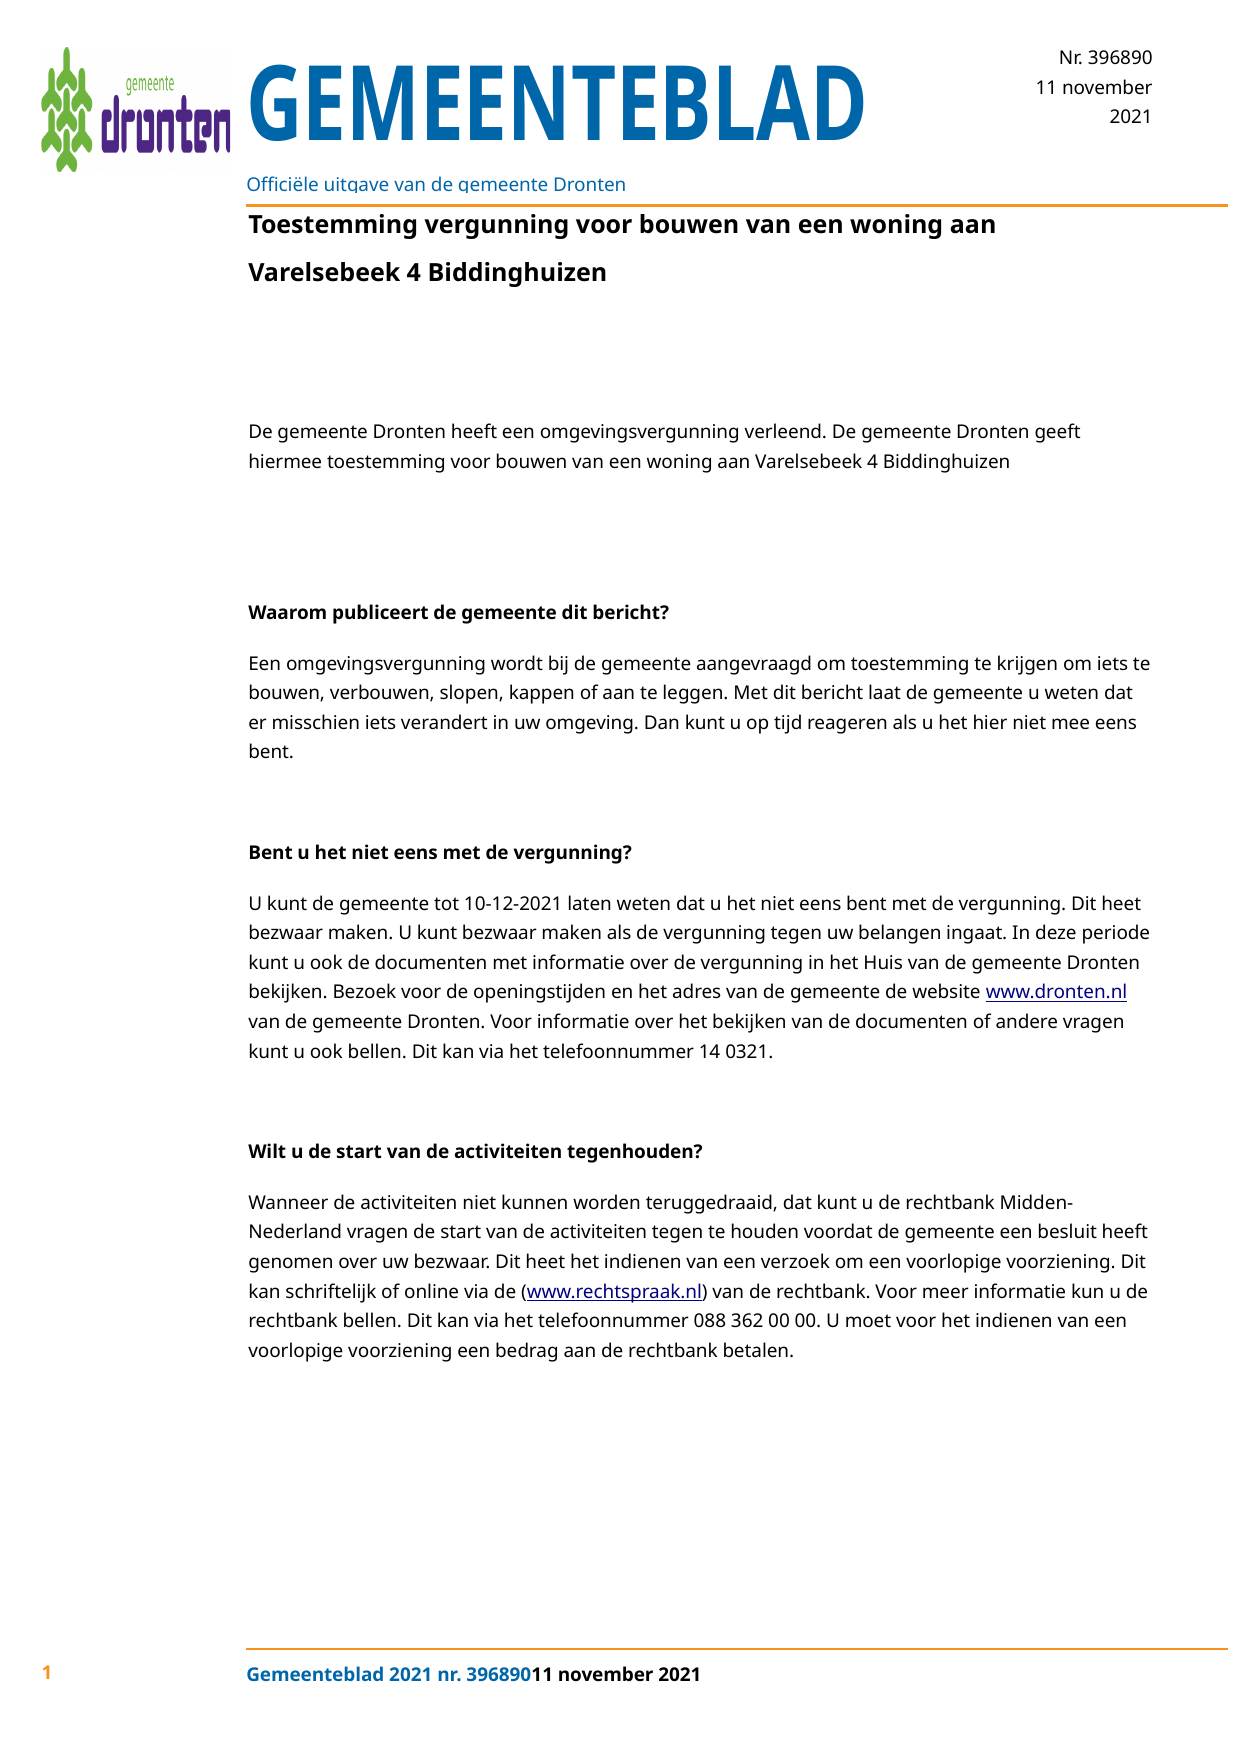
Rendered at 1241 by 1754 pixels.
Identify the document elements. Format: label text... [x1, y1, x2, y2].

text Waarom publiceert de gemeente dit bericht? [248, 599, 1152, 625]
text Wanneer de activiteiten niet kunnen worden teruggedraaid, dat kunt u de rechtbank Midden-Nederland vragen de start van de activiteiten tegen te houden voordat de gemeente een besluit heeft genomen over uw bezwaar. Dit heet het indienen van een verzoek om een voorlopige voorziening. Dit kan schriftelijk of online via de (www.rechtspraak.nl) van de rechtbank. Voor meer informatie kun u de rechtbank bellen. Dit kan via het telefoonnummer 088 362 00 00. U moet voor het indienen van een voorlopige voorziening een bedrag aan de rechtbank betalen. [248, 1189, 1152, 1363]
text Wilt u de start van de activiteiten tegenhouden? [248, 1139, 1152, 1164]
text Een omgevingsvergunning wordt bij de gemeente aangevraagd om toestemming te krijgen om iets te bouwen, verbouwen, slopen, kappen of aan te leggen. Met dit bericht laat de gemeente u weten dat er misschien iets verandert in uw omgeving. Dan kunt u op tijd reageren als u het hier niet mee eens bent. [248, 650, 1152, 764]
text Bent u het niet eens met de vergunning? [248, 839, 1152, 865]
text U kunt de gemeente tot 10-12-2021 laten weten dat u het niet eens bent met de vergunning. Dit heet bezwaar maken. U kunt bezwaar maken als de vergunning tegen uw belangen ingaat. In deze periode kunt u ook de documenten met informatie over de vergunning in het Huis van de gemeente Dronten bekijken. Bezoek voor de openingstijden en het adres van de gemeente de website www.dronten.nl van de gemeente Dronten. Voor informatie over het bekijken van de documenten of andere vragen kunt u ook bellen. Dit kan via het telefoonnummer 14 0321. [248, 890, 1152, 1064]
text Toestemming vergunning voor bouwen van een woning aan Varelsebeek 4 Biddinghuizen [248, 207, 1152, 288]
text De gemeente Dronten heeft een omgevingsvergunning verleend. De gemeente Dronten geeft hiermee toestemming voor bouwen van een woning aan Varelsebeek 4 Biddinghuizen [248, 419, 1152, 474]
picture [41, 47, 231, 172]
